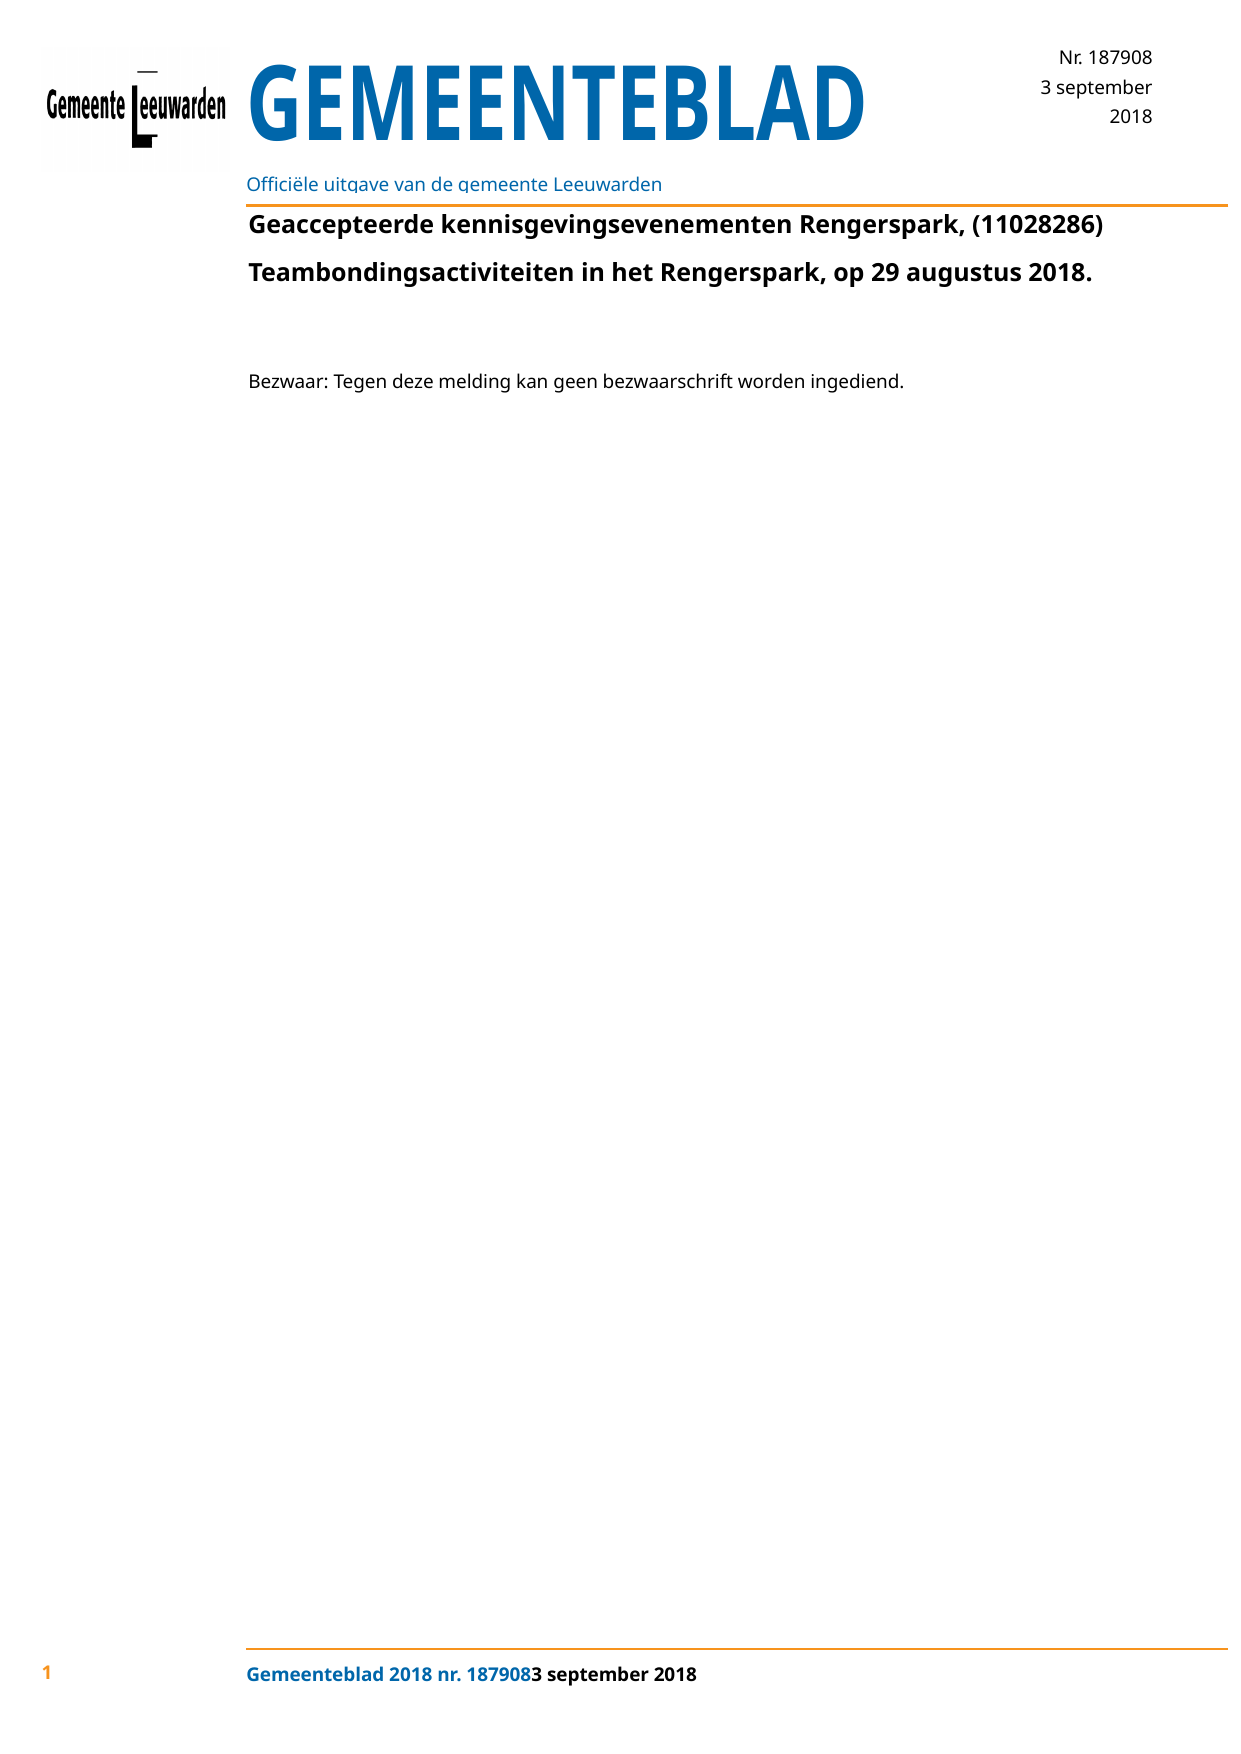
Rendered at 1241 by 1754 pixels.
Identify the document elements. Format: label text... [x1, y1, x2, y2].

text Bezwaar: Tegen deze melding kan geen bezwaarschrift worden ingediend. [248, 368, 1152, 394]
text Geaccepteerde kennisgevingsevenementen Rengerspark, (11028286) Teambondingsactiviteiten in het Rengerspark, op 29 augustus 2018. [248, 207, 1152, 288]
picture [41, 47, 231, 172]
